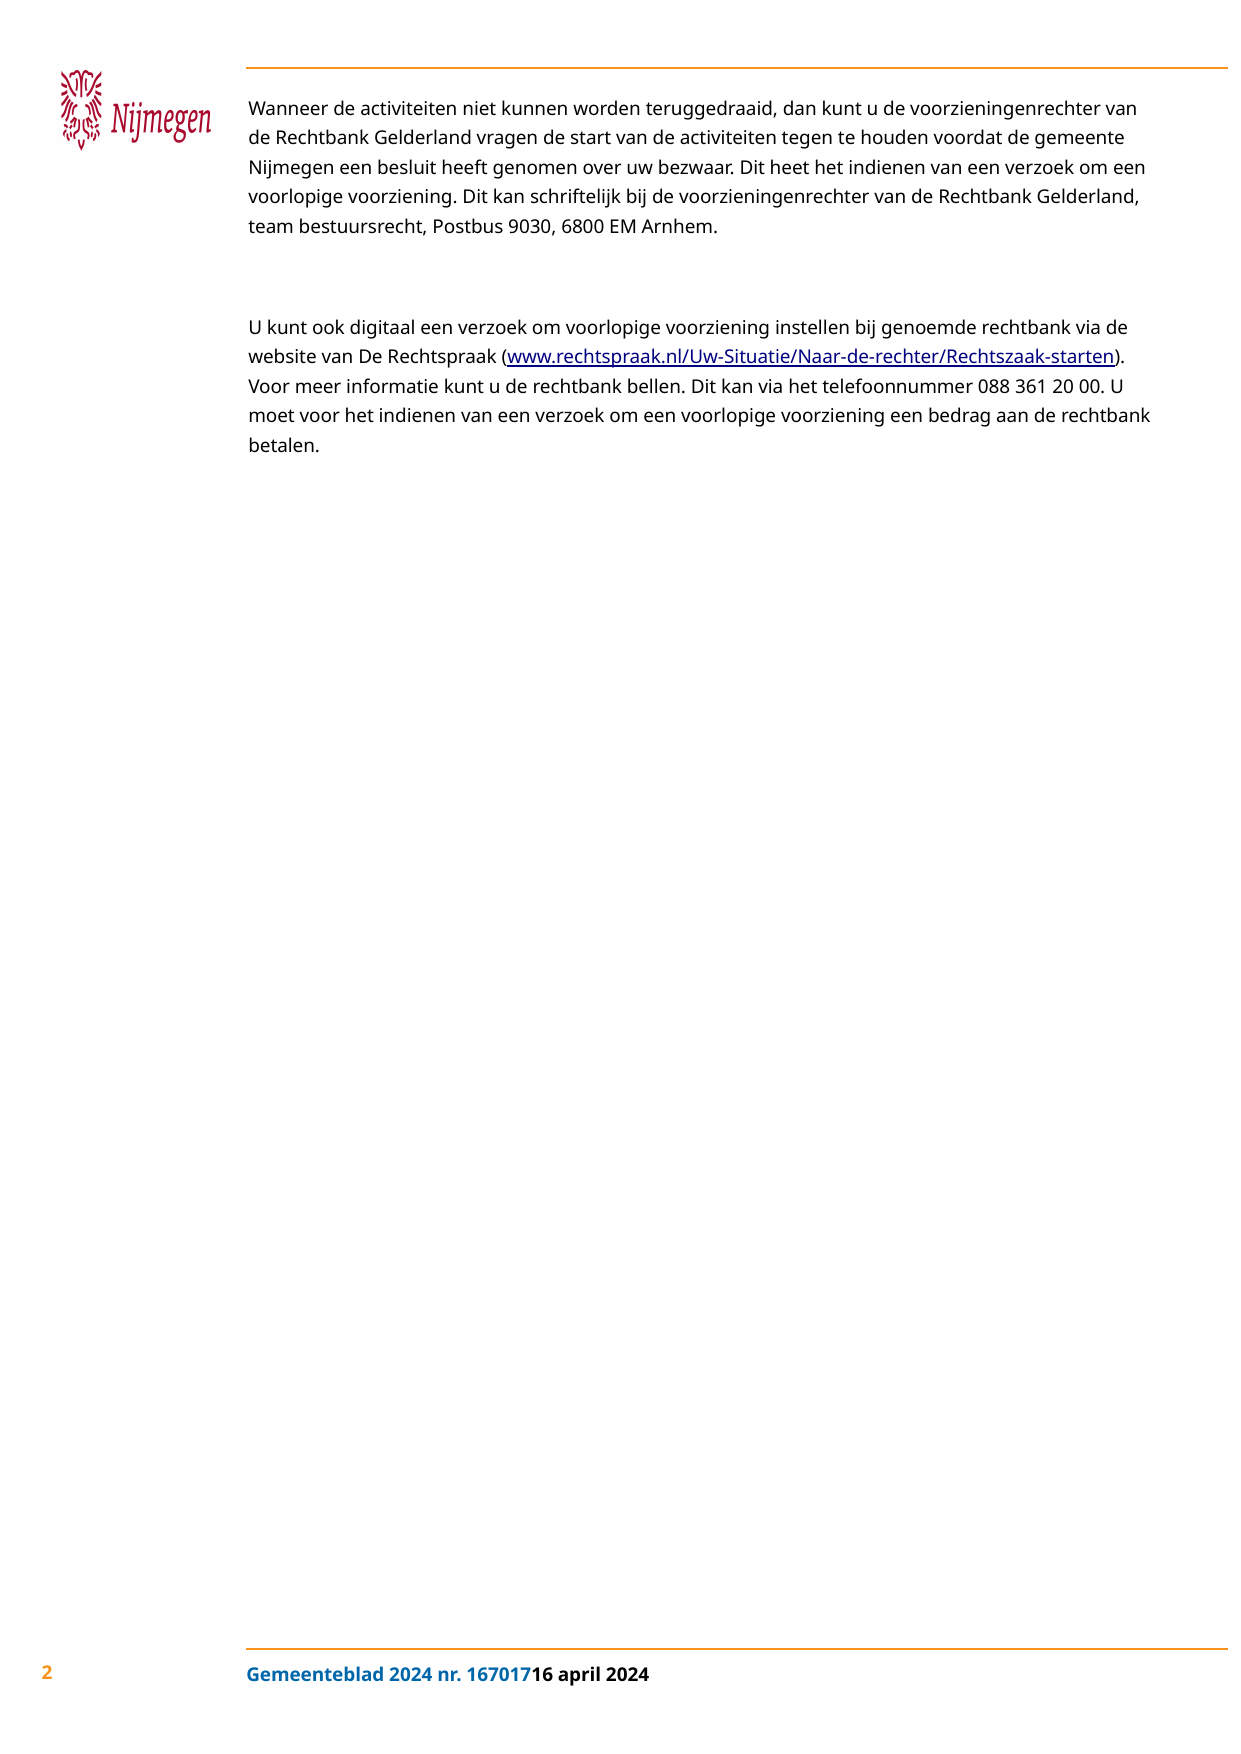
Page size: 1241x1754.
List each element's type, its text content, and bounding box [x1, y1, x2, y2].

text Wanneer de activiteiten niet kunnen worden teruggedraaid, dan kunt u de voorzieningenrechter van de Rechtbank Gelderland vragen de start van de activiteiten tegen te houden voordat de gemeente Nijmegen een besluit heeft genomen over uw bezwaar. Dit heet het indienen van een verzoek om een voorlopige voorziening. Dit kan schriftelijk bij de voorzieningenrechter van de Rechtbank Gelderland, team bestuursrecht, Postbus 9030, 6800 EM Arnhem. [248, 95, 1152, 239]
picture [41, 47, 231, 172]
text U kunt ook digitaal een verzoek om voorlopige voorziening instellen bij genoemde rechtbank via de website van De Rechtspraak (www.rechtspraak.nl/Uw-Situatie/Naar-de-rechter/Rechtszaak-starten). Voor meer informatie kunt u de rechtbank bellen. Dit kan via het telefoonnummer 088 361 20 00. U moet voor het indienen van een verzoek om een voorlopige voorziening een bedrag aan de rechtbank betalen. [248, 314, 1152, 458]
